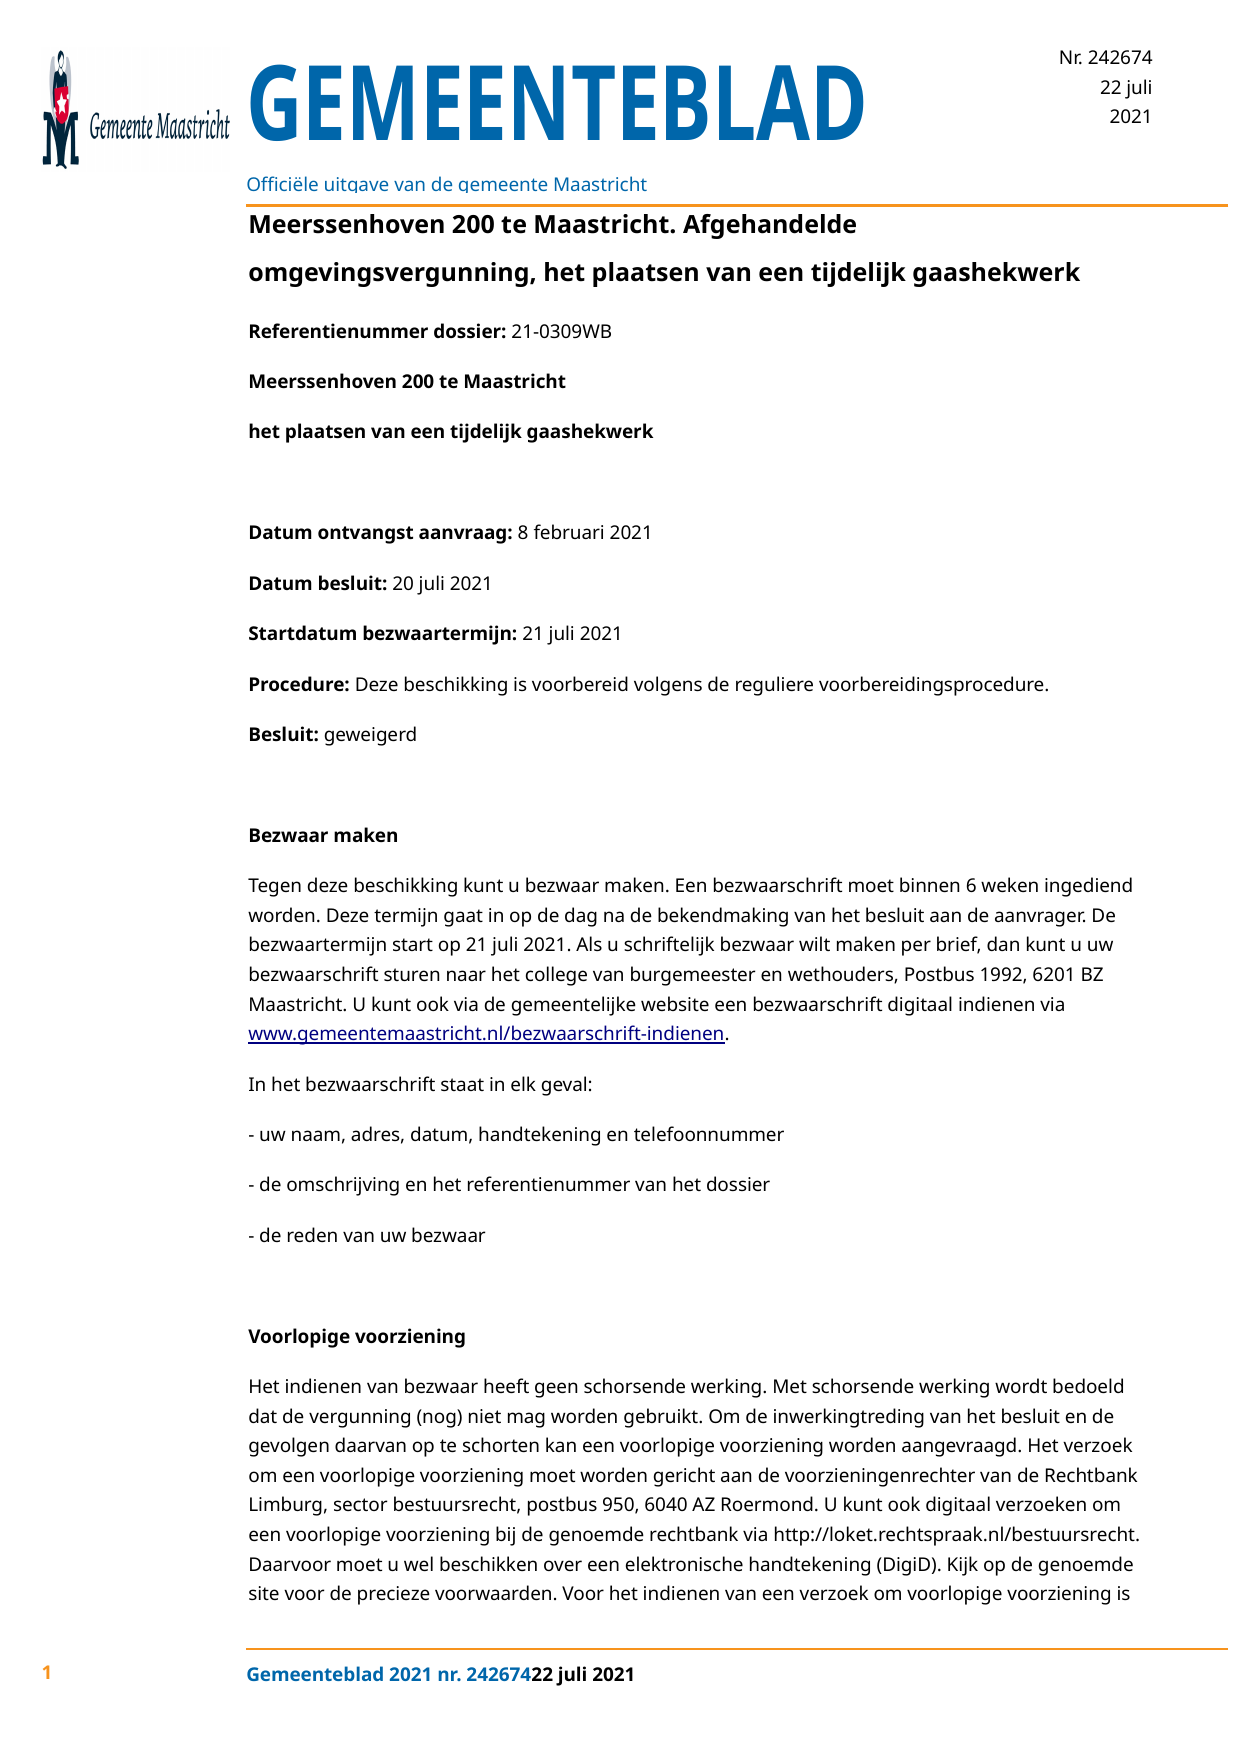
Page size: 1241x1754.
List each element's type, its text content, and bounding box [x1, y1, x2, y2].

picture [41, 47, 231, 172]
text Besluit: geweigerd [248, 721, 1152, 747]
text het plaatsen van een tijdelijk gaashekwerk [248, 419, 1152, 444]
text Het indienen van bezwaar heeft geen schorsende werking. Met schorsende werking wordt bedoeld dat de vergunning (nog) niet mag worden gebruikt. Om de inwerkingtreding van het besluit en de gevolgen daarvan op te schorten kan een voorlopige voorziening worden aangevraagd. Het verzoek om een voorlopige voorziening moet worden gericht aan de voorzieningenrechter van de Rechtbank Limburg, sector bestuursrecht, postbus 950, 6040 AZ Roermond. U kunt ook digitaal verzoeken om een voorlopige voorziening bij de genoemde rechtbank via http://loket.rechtspraak.nl/bestuursrecht. Daarvoor moet u wel beschikken over een elektronische handtekening (DigiD). Kijk op de genoemde site voor de precieze voorwaarden. Voor het indienen van een verzoek om voorlopige voorziening is [248, 1373, 1152, 1606]
text - uw naam, adres, datum, handtekening en telefoonnummer [248, 1121, 1152, 1147]
text Bezwaar maken [248, 822, 1152, 848]
text Startdatum bezwaartermijn: 21 juli 2021 [248, 620, 1152, 646]
text Tegen deze beschikking kunt u bezwaar maken. Een bezwaarschrift moet binnen 6 weken ingediend worden. Deze termijn gaat in op de dag na de bekendmaking van het besluit aan de aanvrager. De bezwaartermijn start op 21 juli 2021. Als u schriftelijk bezwaar wilt maken per brief, dan kunt u uw bezwaarschrift sturen naar het college van burgemeester en wethouders, Postbus 1992, 6201 BZ Maastricht. U kunt ook via de gemeentelijke website een bezwaarschrift digitaal indienen via www.gemeentemaastricht.nl/bezwaarschrift-indienen. [248, 872, 1152, 1046]
text In het bezwaarschrift staat in elk geval: [248, 1071, 1152, 1097]
text Meerssenhoven 200 te Maastricht [248, 368, 1152, 394]
text Meerssenhoven 200 te Maastricht. Afgehandelde omgevingsvergunning, het plaatsen van een tijdelijk gaashekwerk [248, 207, 1152, 288]
text - de reden van uw bezwaar [248, 1222, 1152, 1248]
text Datum besluit: 20 juli 2021 [248, 570, 1152, 596]
text Referentienummer dossier: 21-0309WB [248, 318, 1152, 344]
text - de omschrijving en het referentienummer van het dossier [248, 1172, 1152, 1197]
text Datum ontvangst aanvraag: 8 februari 2021 [248, 519, 1152, 545]
text Voorlopige voorziening [248, 1323, 1152, 1349]
text Procedure: Deze beschikking is voorbereid volgens de reguliere voorbereidingsprocedure. [248, 671, 1152, 697]
